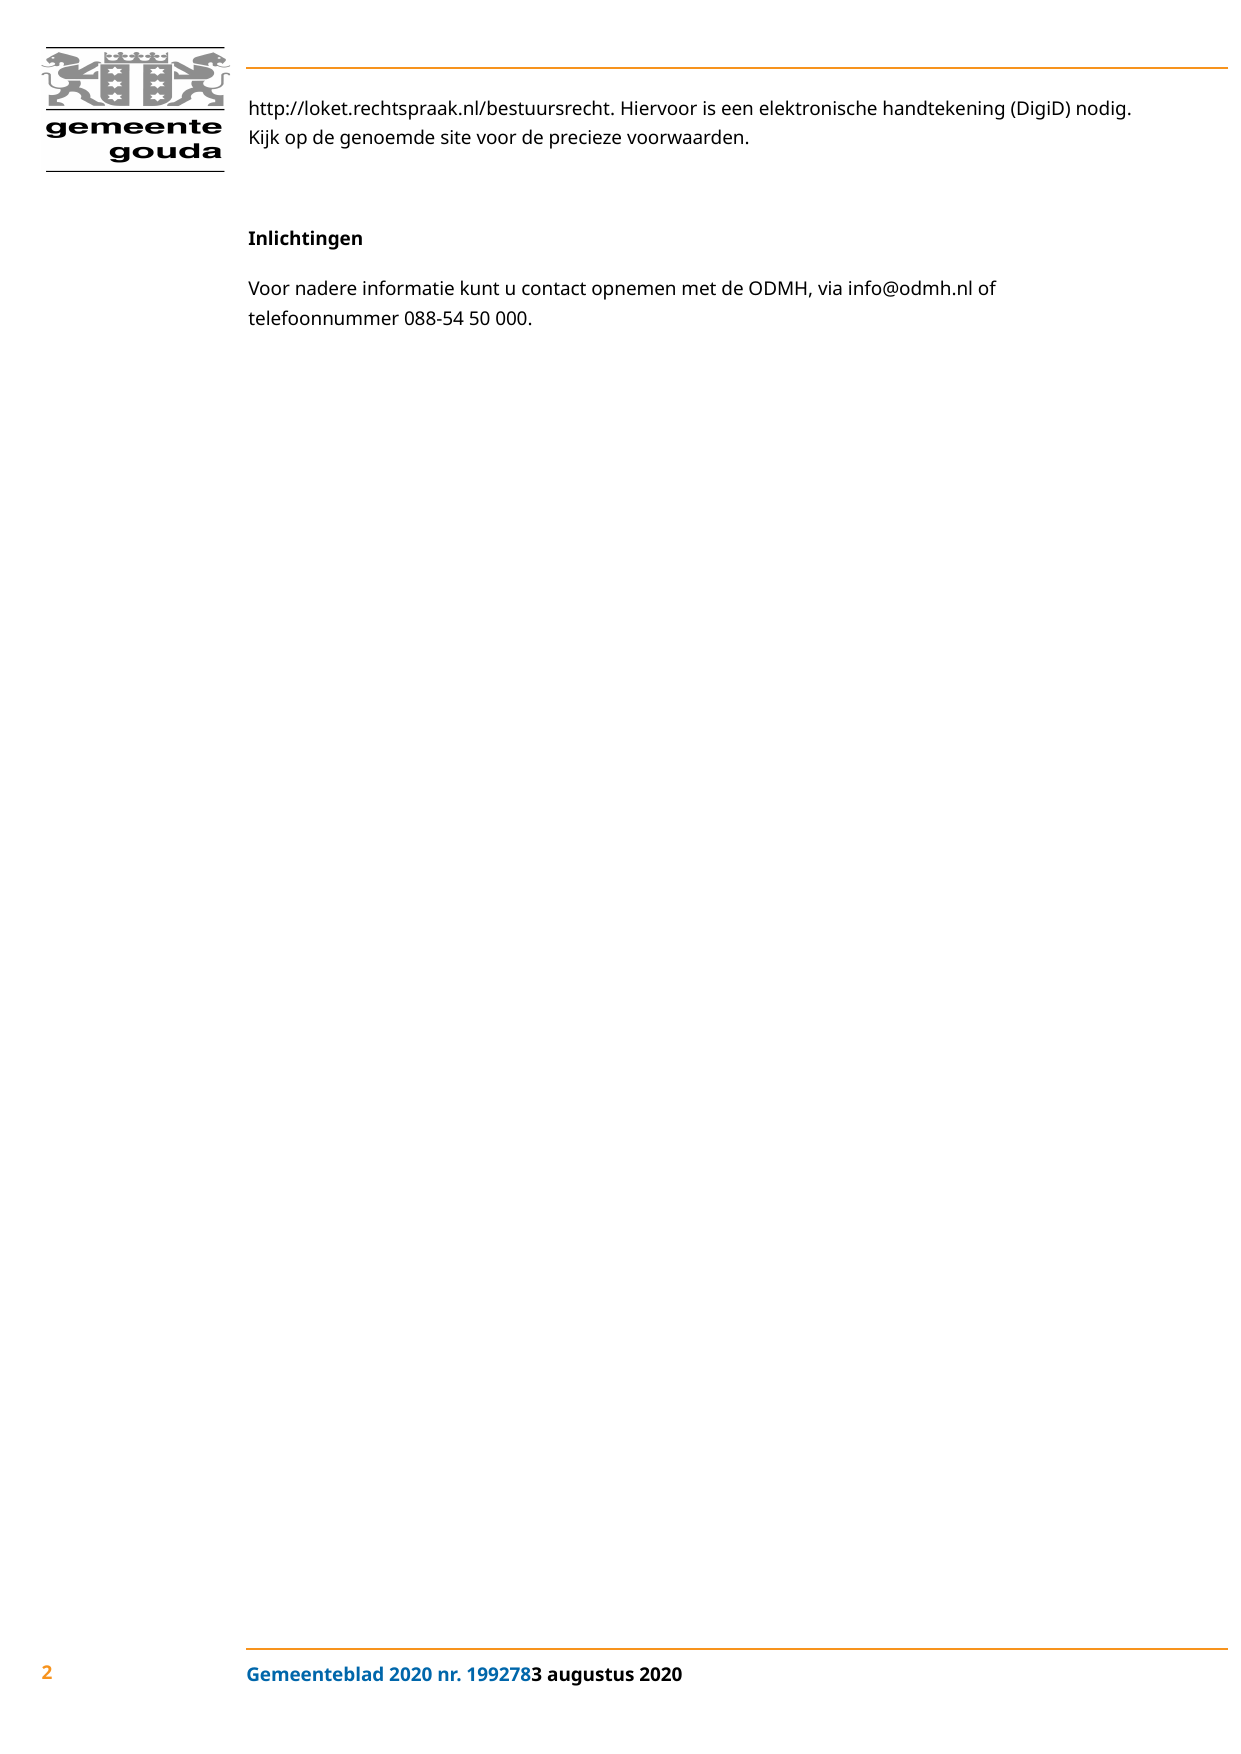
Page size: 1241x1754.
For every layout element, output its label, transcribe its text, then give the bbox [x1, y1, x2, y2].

picture [41, 47, 231, 172]
text Voor nadere informatie kunt u contact opnemen met de ODMH, via info@odmh.nl of telefoonnummer 088-54 50 000. [248, 276, 1152, 331]
text http://loket.rechtspraak.nl/bestuursrecht. Hiervoor is een elektronische handtekening (DigiD) nodig. Kijk op de genoemde site voor de precieze voorwaarden. [248, 95, 1152, 150]
text Inlichtingen [248, 225, 1152, 251]
